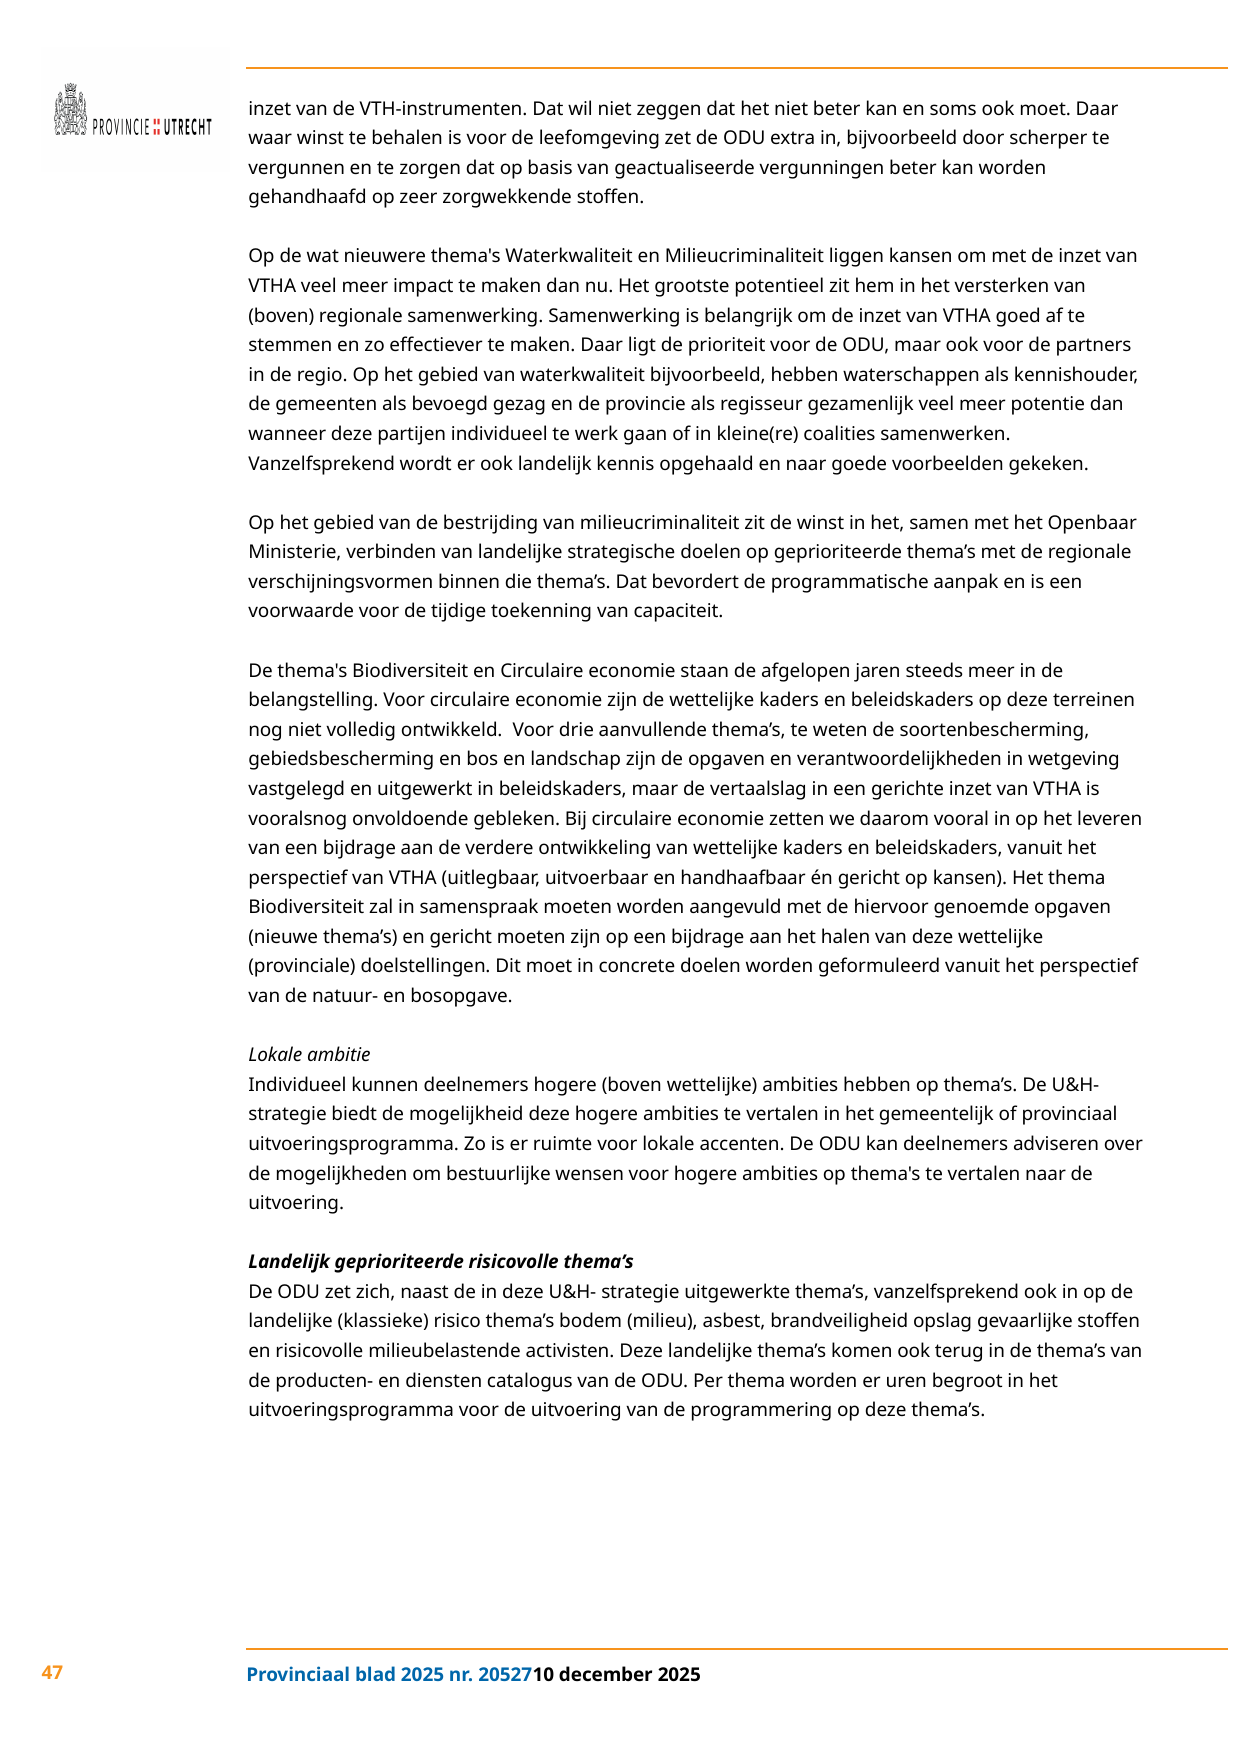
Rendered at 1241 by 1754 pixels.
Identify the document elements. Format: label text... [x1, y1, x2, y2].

text Individueel kunnen deelnemers hogere (boven wettelijke) ambities hebben op thema’s. De U&H-strategie biedt de mogelijkheid deze hogere ambities te vertalen in het gemeentelijk of provinciaal uitvoeringsprogramma. Zo is er ruimte voor lokale accenten. De ODU kan deelnemers adviseren over de mogelijkheden om bestuurlijke wensen voor hogere ambities op thema's te vertalen naar de uitvoering. [248, 1071, 1152, 1215]
text De ODU zet zich, naast de in deze U&H- strategie uitgewerkte thema’s, vanzelfsprekend ook in op de landelijke (klassieke) risico thema’s bodem (milieu), asbest, brandveiligheid opslag gevaarlijke stoffen en risicovolle milieubelastende activisten. Deze landelijke thema’s komen ook terug in de thema’s van de producten- en diensten catalogus van de ODU. Per thema worden er uren begroot in het uitvoeringsprogramma voor de uitvoering van de programmering op deze thema’s. [248, 1278, 1152, 1422]
text Op de wat nieuwere thema's Waterkwaliteit en Milieucriminaliteit liggen kansen om met de inzet van VTHA veel meer impact te maken dan nu. Het grootste potentieel zit hem in het versterken van (boven) regionale samenwerking. Samenwerking is belangrijk om de inzet van VTHA goed af te stemmen en zo effectiever te maken. Daar ligt de prioriteit voor de ODU, maar ook voor de partners in de regio. Op het gebied van waterkwaliteit bijvoorbeeld, hebben waterschappen als kennishouder, de gemeenten als bevoegd gezag en de provincie als regisseur gezamenlijk veel meer potentie dan wanneer deze partijen individueel te werk gaan of in kleine(re) coalities samenwerken. Vanzelfsprekend wordt er ook landelijk kennis opgehaald en naar goede voorbeelden gekeken. [248, 243, 1152, 476]
text Lokale ambitie [248, 1041, 1152, 1067]
picture [41, 47, 231, 172]
text Landelijk geprioriteerde risicovolle thema’s [248, 1248, 1152, 1274]
text Op het gebied van de bestrijding van milieucriminaliteit zit de winst in het, samen met het Openbaar Ministerie, verbinden van landelijke strategische doelen op geprioriteerde thema’s met de regionale verschijningsvormen binnen die thema’s. Dat bevordert de programmatische aanpak en is een voorwaarde voor de tijdige toekenning van capaciteit. [248, 509, 1152, 623]
text De thema's Biodiversiteit en Circulaire economie staan de afgelopen jaren steeds meer in de belangstelling. Voor circulaire economie zijn de wettelijke kaders en beleidskaders op deze terreinen nog niet volledig ontwikkeld. Voor drie aanvullende thema’s, te weten de soortenbescherming, gebiedsbescherming en bos en landschap zijn de opgaven en verantwoordelijkheden in wetgeving vastgelegd en uitgewerkt in beleidskaders, maar de vertaalslag in een gerichte inzet van VTHA is vooralsnog onvoldoende gebleken. Bij circulaire economie zetten we daarom vooral in op het leveren van een bijdrage aan de verdere ontwikkeling van wettelijke kaders en beleidskaders, vanuit het perspectief van VTHA (uitlegbaar, uitvoerbaar en handhaafbaar én gericht op kansen). Het thema Biodiversiteit zal in samenspraak moeten worden aangevuld met de hiervoor genoemde opgaven (nieuwe thema’s) en gericht moeten zijn op een bijdrage aan het halen van deze wettelijke (provinciale) doelstellingen. Dit moet in concrete doelen worden geformuleerd vanuit het perspectief van de natuur- en bosopgave. [248, 657, 1152, 1008]
text inzet van de VTH-instrumenten. Dat wil niet zeggen dat het niet beter kan en soms ook moet. Daar waar winst te behalen is voor de leefomgeving zet de ODU extra in, bijvoorbeeld door scherper te vergunnen en te zorgen dat op basis van geactualiseerde vergunningen beter kan worden gehandhaafd op zeer zorgwekkende stoffen. [248, 95, 1152, 209]
